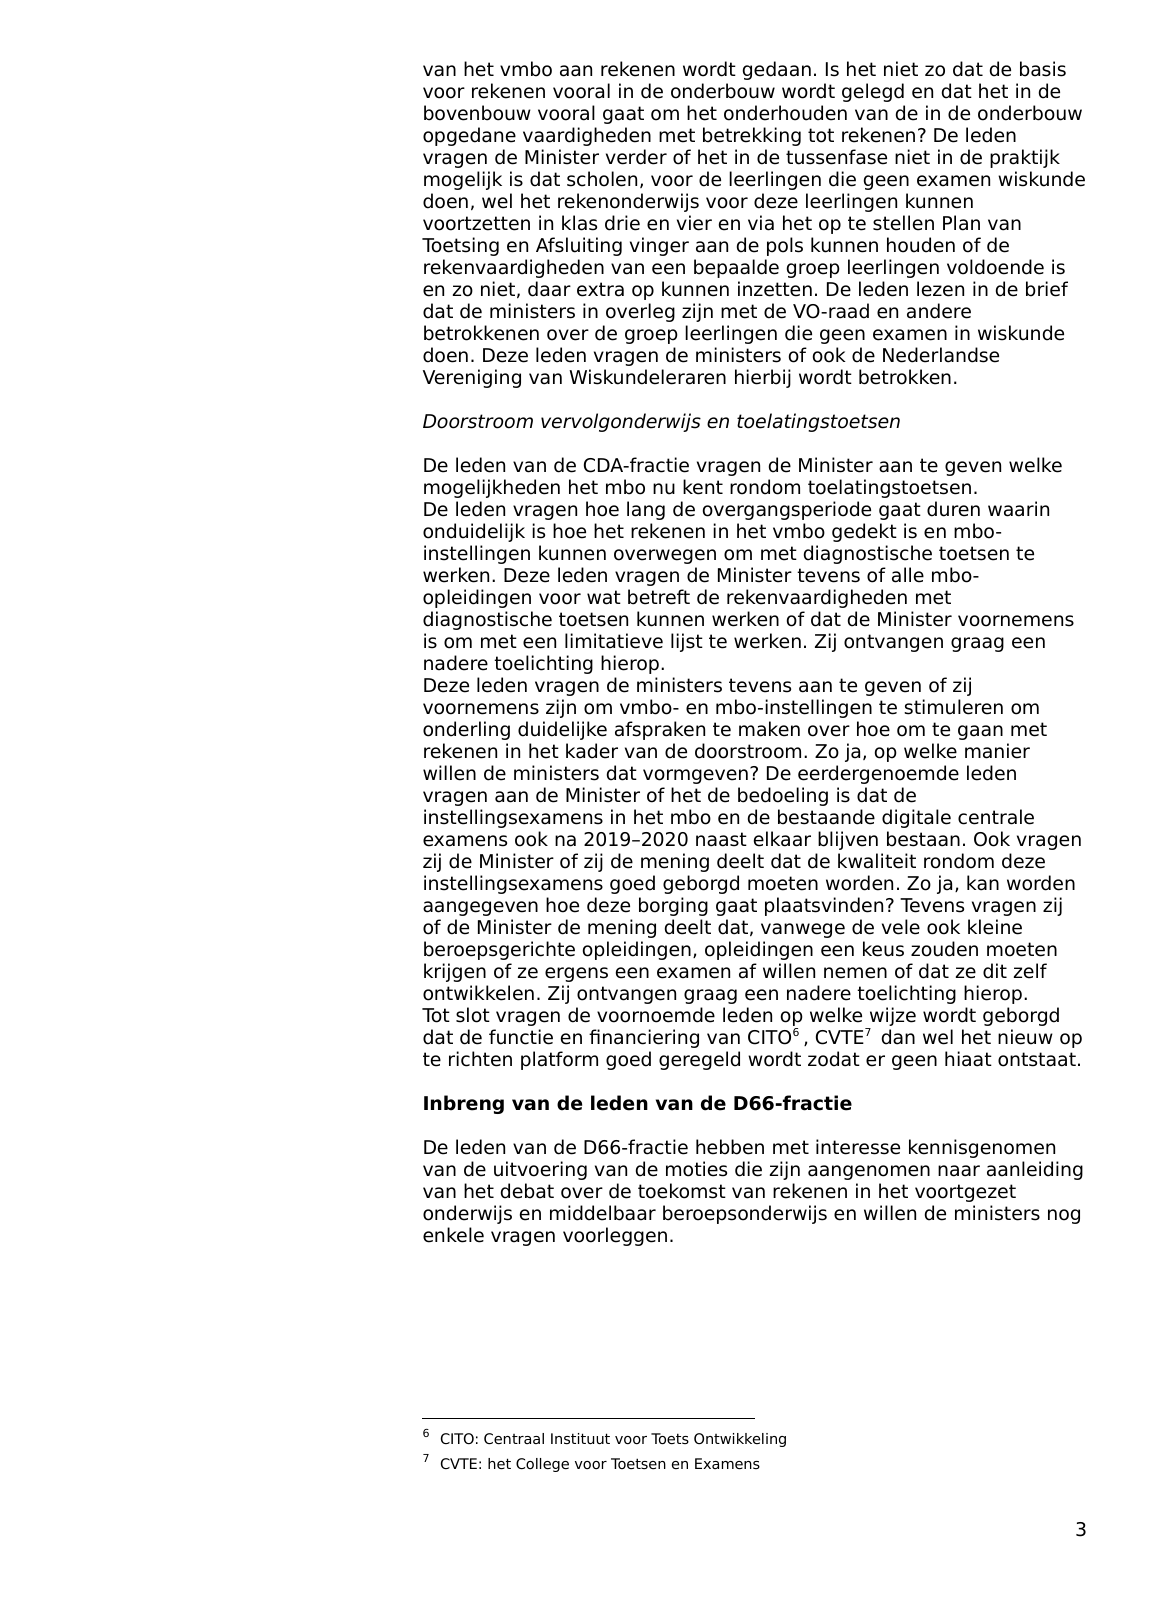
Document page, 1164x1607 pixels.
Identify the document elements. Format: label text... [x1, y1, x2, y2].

text Deze leden vragen de ministers tevens aan te geven of zij voornemens zijn om vmbo- en mbo-instellingen te stimuleren om onderling duidelijke afspraken te maken over hoe om te gaan met rekenen in het kader van de doorstroom. Zo ja, op welke manier willen de ministers dat vormgeven? De eerdergenoemde leden vragen aan de Minister of het de bedoeling is dat de instellingsexamens in het mbo en de bestaande digitale centrale examens ook na 2019–2020 naast elkaar blijven bestaan. Ook vragen zij de Minister of zij de mening deelt dat de kwaliteit rondom deze instellingsexamens goed geborgd moeten worden. Zo ja, kan worden aangegeven hoe deze borging gaat plaatsvinden? Tevens vragen zij of de Minister de mening deelt dat, vanwege de vele ook kleine beroepsgerichte opleidingen, opleidingen een keus zouden moeten krijgen of ze ergens een examen af willen nemen of dat ze dit zelf ontwikkelen. Zij ontvangen graag een nadere toelichting hierop. [422, 675, 1087, 1004]
subtitle Doorstroom vervolgonderwijs en toelatingstoetsen [422, 411, 1087, 433]
text van het vmbo aan rekenen wordt gedaan. Is het niet zo dat de basis voor rekenen vooral in de onderbouw wordt gelegd en dat het in de bovenbouw vooral gaat om het onderhouden van de in de onderbouw opgedane vaardigheden met betrekking tot rekenen? De leden vragen de Minister verder of het in de tussenfase niet in de praktijk mogelijk is dat scholen, voor de leerlingen die geen examen wiskunde doen, wel het rekenonderwijs voor deze leerlingen kunnen voortzetten in klas drie en vier en via het op te stellen Plan van Toetsing en Afsluiting vinger aan de pols kunnen houden of de rekenvaardigheden van een bepaalde groep leerlingen voldoende is en zo niet, daar extra op kunnen inzetten. De leden lezen in de brief dat de ministers in overleg zijn met de VO-raad en andere betrokkenen over de groep leerlingen die geen examen in wiskunde doen. Deze leden vragen de ministers of ook de Nederlandse Vereniging van Wiskundeleraren hierbij wordt betrokken. [422, 59, 1087, 389]
text De leden van de CDA-fractie vragen de Minister aan te geven welke mogelijkheden het mbo nu kent rondom toelatingstoetsen. [422, 455, 1087, 499]
subtitle Inbreng van de leden van de D66-fractie [422, 1093, 1087, 1115]
text De leden van de D66-fractie hebben met interesse kennisgenomen van de uitvoering van de moties die zijn aangenomen naar aanleiding van het debat over de toekomst van rekenen in het voortgezet onderwijs en middelbaar beroepsonderwijs en willen de ministers nog enkele vragen voorleggen. [422, 1137, 1087, 1247]
text Tot slot vragen de voornoemde leden op welke wijze wordt geborgd dat de functie en financiering van CITO, CVTE dan wel het nieuw op te richten platform goed geregeld wordt zodat er geen hiaat ontstaat. [422, 1004, 1087, 1071]
text CVTE: het College voor Toetsen en Examens [422, 1452, 1087, 1474]
text De leden vragen hoe lang de overgangsperiode gaat duren waarin onduidelijk is hoe het rekenen in het vmbo gedekt is en mbo-instellingen kunnen overwegen om met diagnostische toetsen te werken. Deze leden vragen de Minister tevens of alle mbo-opleidingen voor wat betreft de rekenvaardigheden met diagnostische toetsen kunnen werken of dat de Minister voornemens is om met een limitatieve lijst te werken. Zij ontvangen graag een nadere toelichting hierop. [422, 499, 1087, 675]
text CITO: Centraal Instituut voor Toets Ontwikkeling [422, 1427, 1087, 1449]
